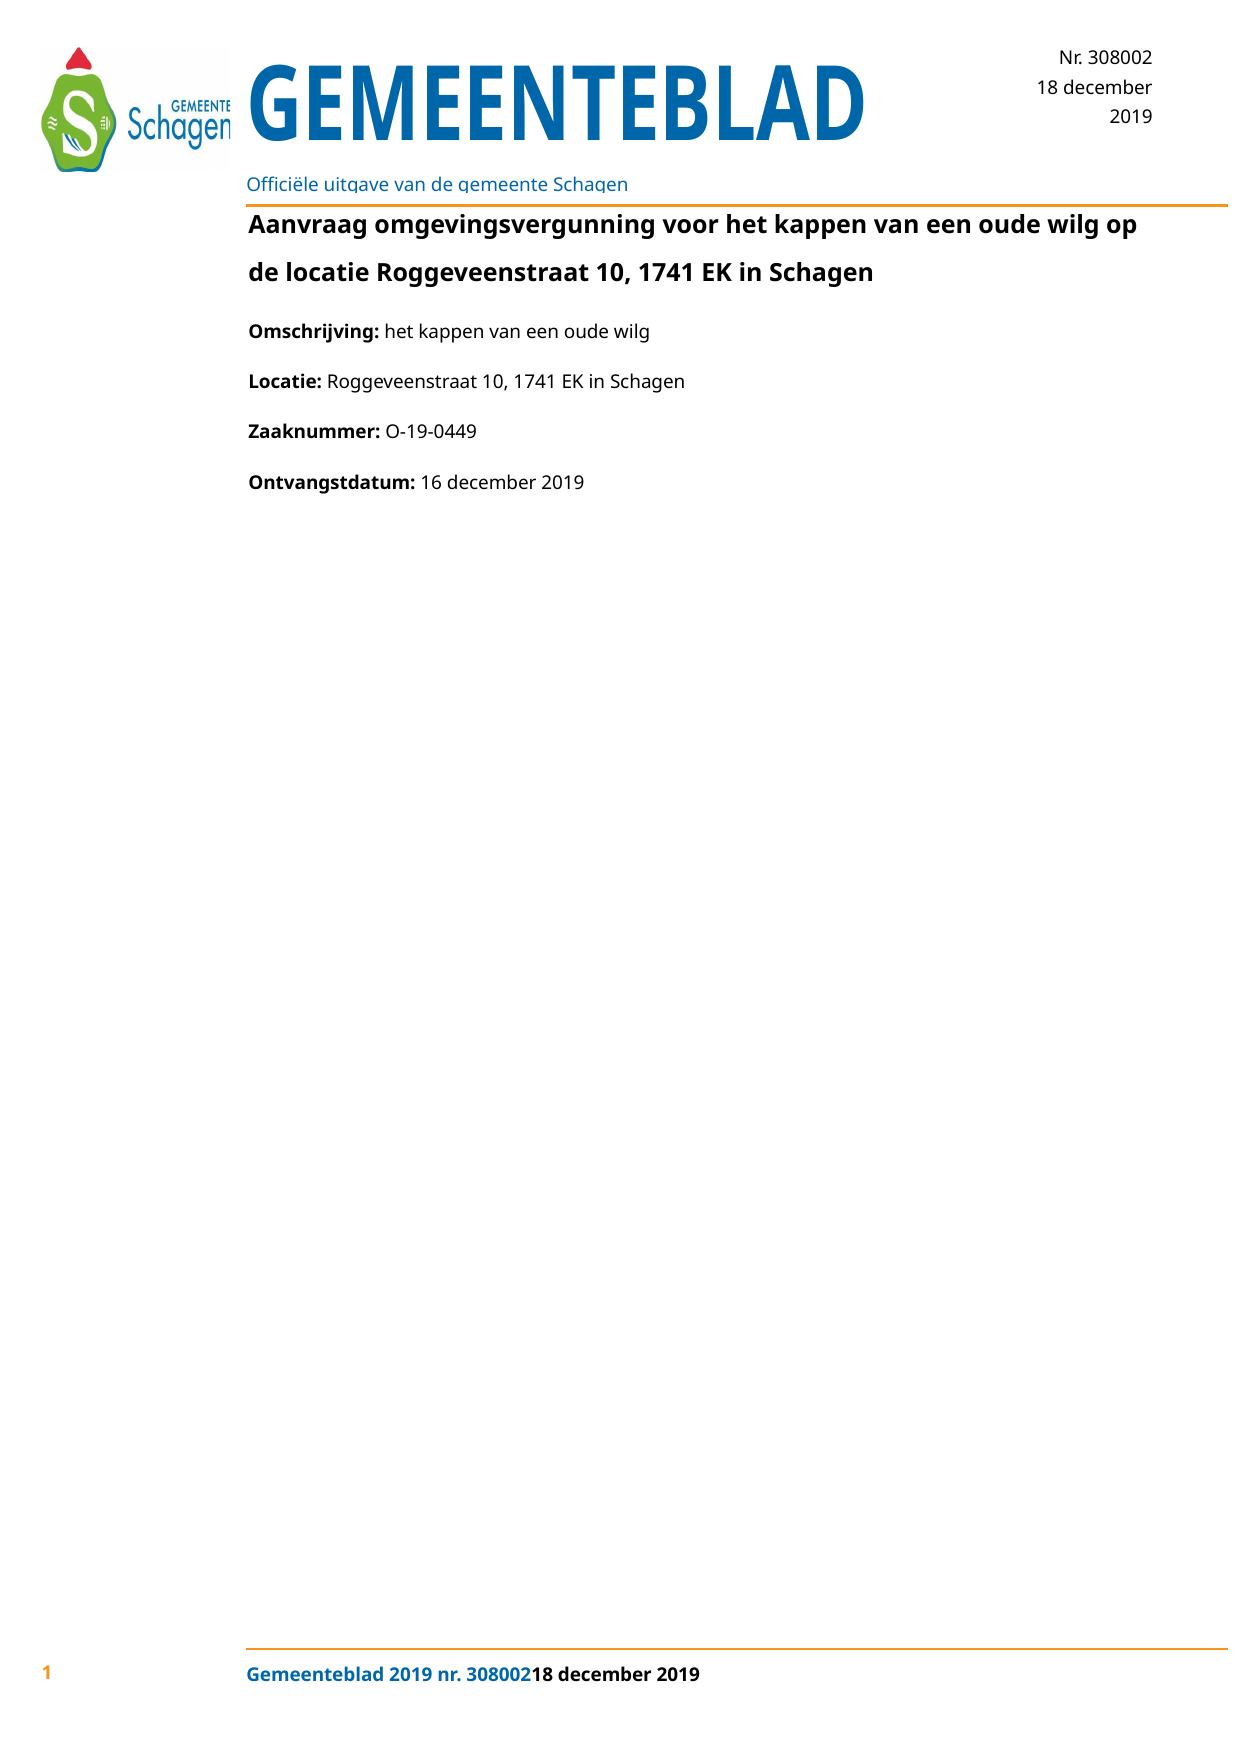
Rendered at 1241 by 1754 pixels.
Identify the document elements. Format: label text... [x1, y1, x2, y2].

text Locatie: Roggeveenstraat 10, 1741 EK in Schagen [248, 368, 1152, 394]
text Ontvangstdatum: 16 december 2019 [248, 469, 1152, 495]
picture [41, 47, 231, 172]
text Zaaknummer: O-19-0449 [248, 419, 1152, 444]
text Aanvraag omgevingsvergunning voor het kappen van een oude wilg op de locatie Roggeveenstraat 10, 1741 EK in Schagen [248, 207, 1152, 288]
text Omschrijving: het kappen van een oude wilg [248, 318, 1152, 344]
